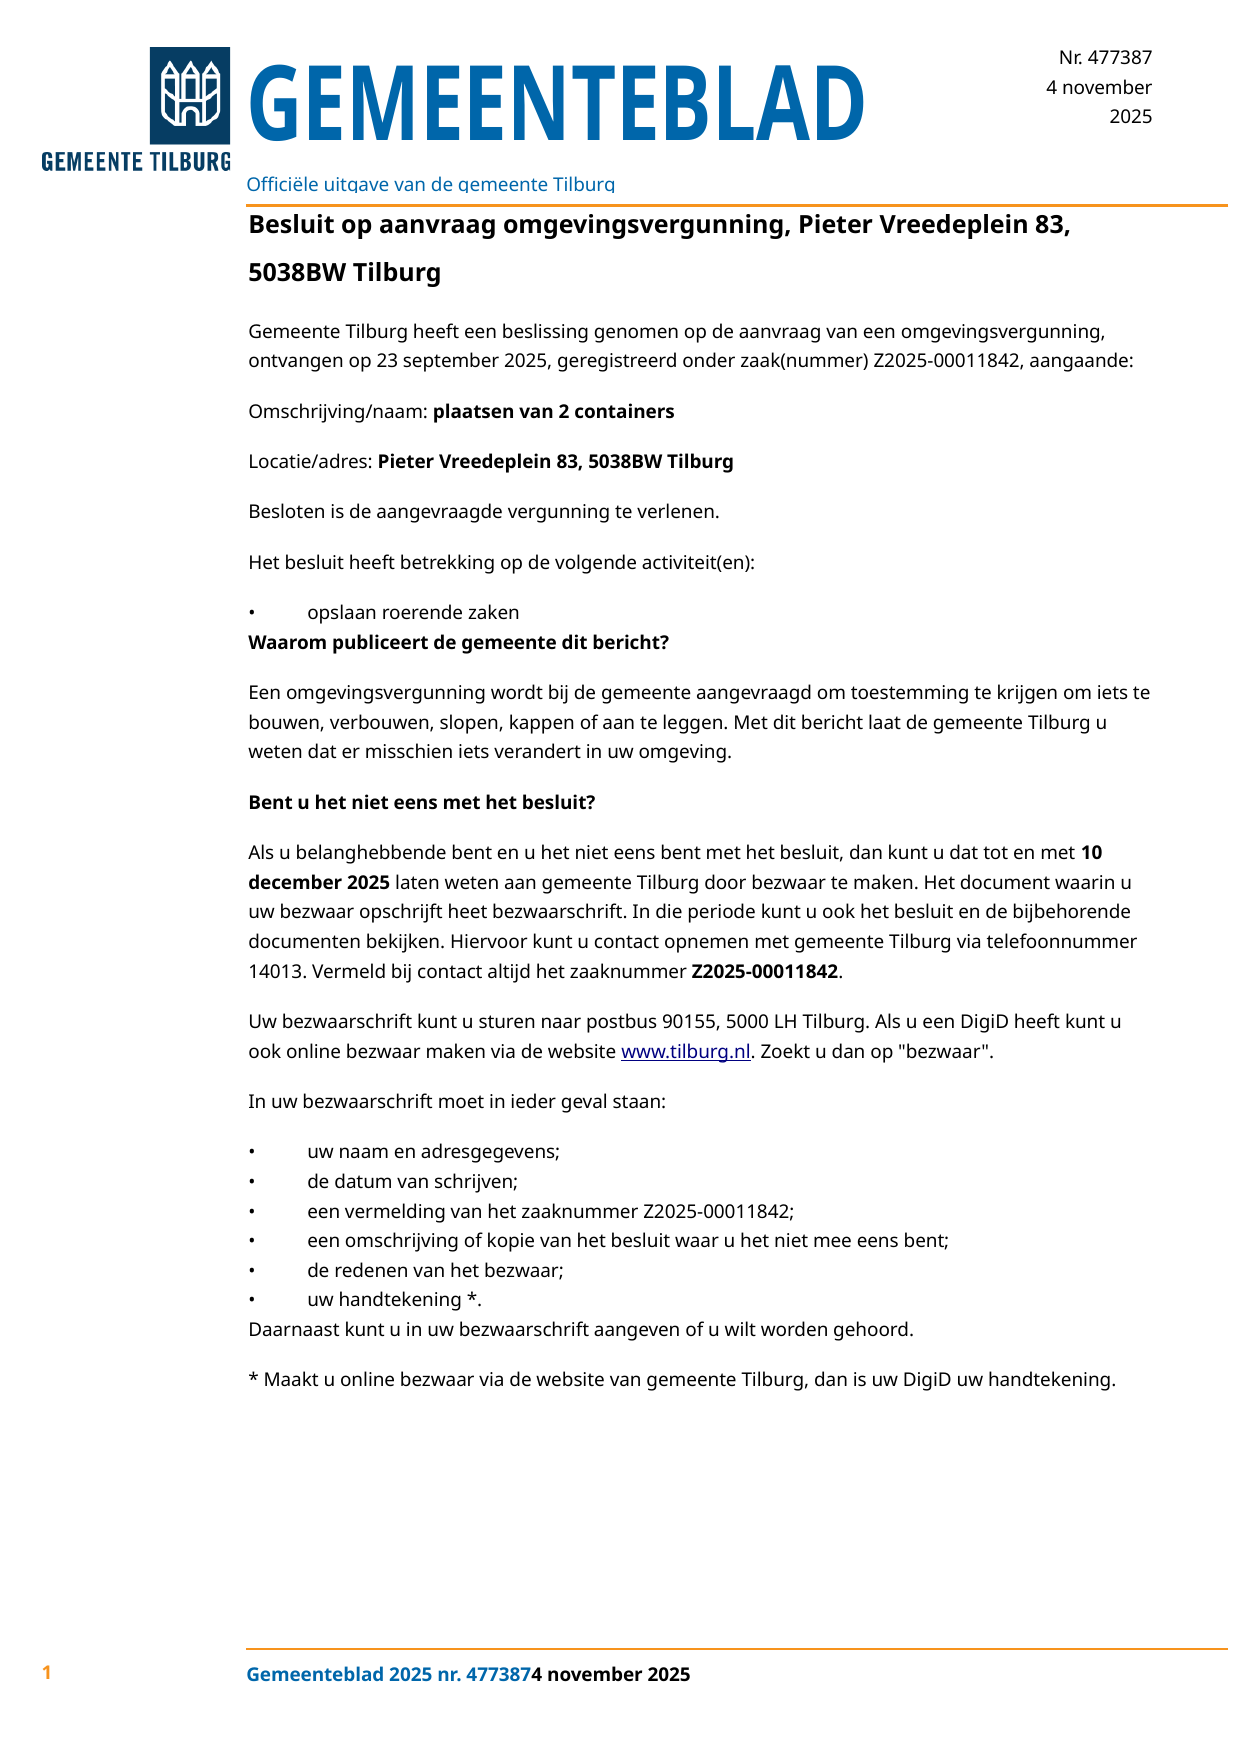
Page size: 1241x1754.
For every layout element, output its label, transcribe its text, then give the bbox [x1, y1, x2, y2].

text Daarnaast kunt u in uw bezwaarschrift aangeven of u wilt worden gehoord. [248, 1316, 1152, 1342]
text Het besluit heeft betrekking op de volgende activiteit(en): [248, 549, 1152, 575]
list een vermelding van het zaaknummer Z2025-00011842; [248, 1198, 1152, 1224]
list uw handtekening *. [248, 1287, 1152, 1312]
list een omschrijving of kopie van het besluit waar u het niet mee eens bent; [248, 1227, 1152, 1253]
text Bent u het niet eens met het besluit? [248, 789, 1152, 815]
text Waarom publiceert de gemeente dit bericht? [248, 629, 1152, 655]
text Als u belanghebbende bent en u het niet eens bent met het besluit, dan kunt u dat tot en met 10 december 2025 laten weten aan gemeente Tilburg door bezwaar te maken. Het document waarin u uw bezwaar opschrijft heet bezwaarschrift. In die periode kunt u ook het besluit en de bijbehorende documenten bekijken. Hiervoor kunt u contact opnemen met gemeente Tilburg via telefoonnummer 14013. Vermeld bij contact altijd het zaaknummer Z2025-00011842. [248, 839, 1152, 984]
picture [41, 47, 231, 172]
text Gemeente Tilburg heeft een beslissing genomen op de aanvraag van een omgevingsvergunning, ontvangen op 23 september 2025, geregistreerd onder zaak(nummer) Z2025-00011842, aangaande: [248, 318, 1152, 373]
list de redenen van het bezwaar; [248, 1257, 1152, 1283]
list uw naam en adresgegevens; [248, 1139, 1152, 1164]
text In uw bezwaarschrift moet in ieder geval staan: [248, 1088, 1152, 1114]
text * Maakt u online bezwaar via de website van gemeente Tilburg, dan is uw DigiD uw handtekening. [248, 1367, 1152, 1392]
list de datum van schrijven; [248, 1168, 1152, 1194]
text Een omgevingsvergunning wordt bij de gemeente aangevraagd om toestemming te krijgen om iets te bouwen, verbouwen, slopen, kappen of aan te leggen. Met dit bericht laat de gemeente Tilburg u weten dat er misschien iets verandert in uw omgeving. [248, 679, 1152, 764]
text Locatie/adres: Pieter Vreedeplein 83, 5038BW Tilburg [248, 448, 1152, 474]
text Omschrijving/naam: plaatsen van 2 containers [248, 398, 1152, 424]
list opslaan roerende zaken [248, 599, 1152, 625]
text Besloten is de aangevraagde vergunning te verlenen. [248, 499, 1152, 524]
text Uw bezwaarschrift kunt u sturen naar postbus 90155, 5000 LH Tilburg. Als u een DigiD heeft kunt u ook online bezwaar maken via de website www.tilburg.nl. Zoekt u dan op "bezwaar". [248, 1008, 1152, 1064]
text Besluit op aanvraag omgevingsvergunning, Pieter Vreedeplein 83, 5038BW Tilburg [248, 207, 1152, 288]
